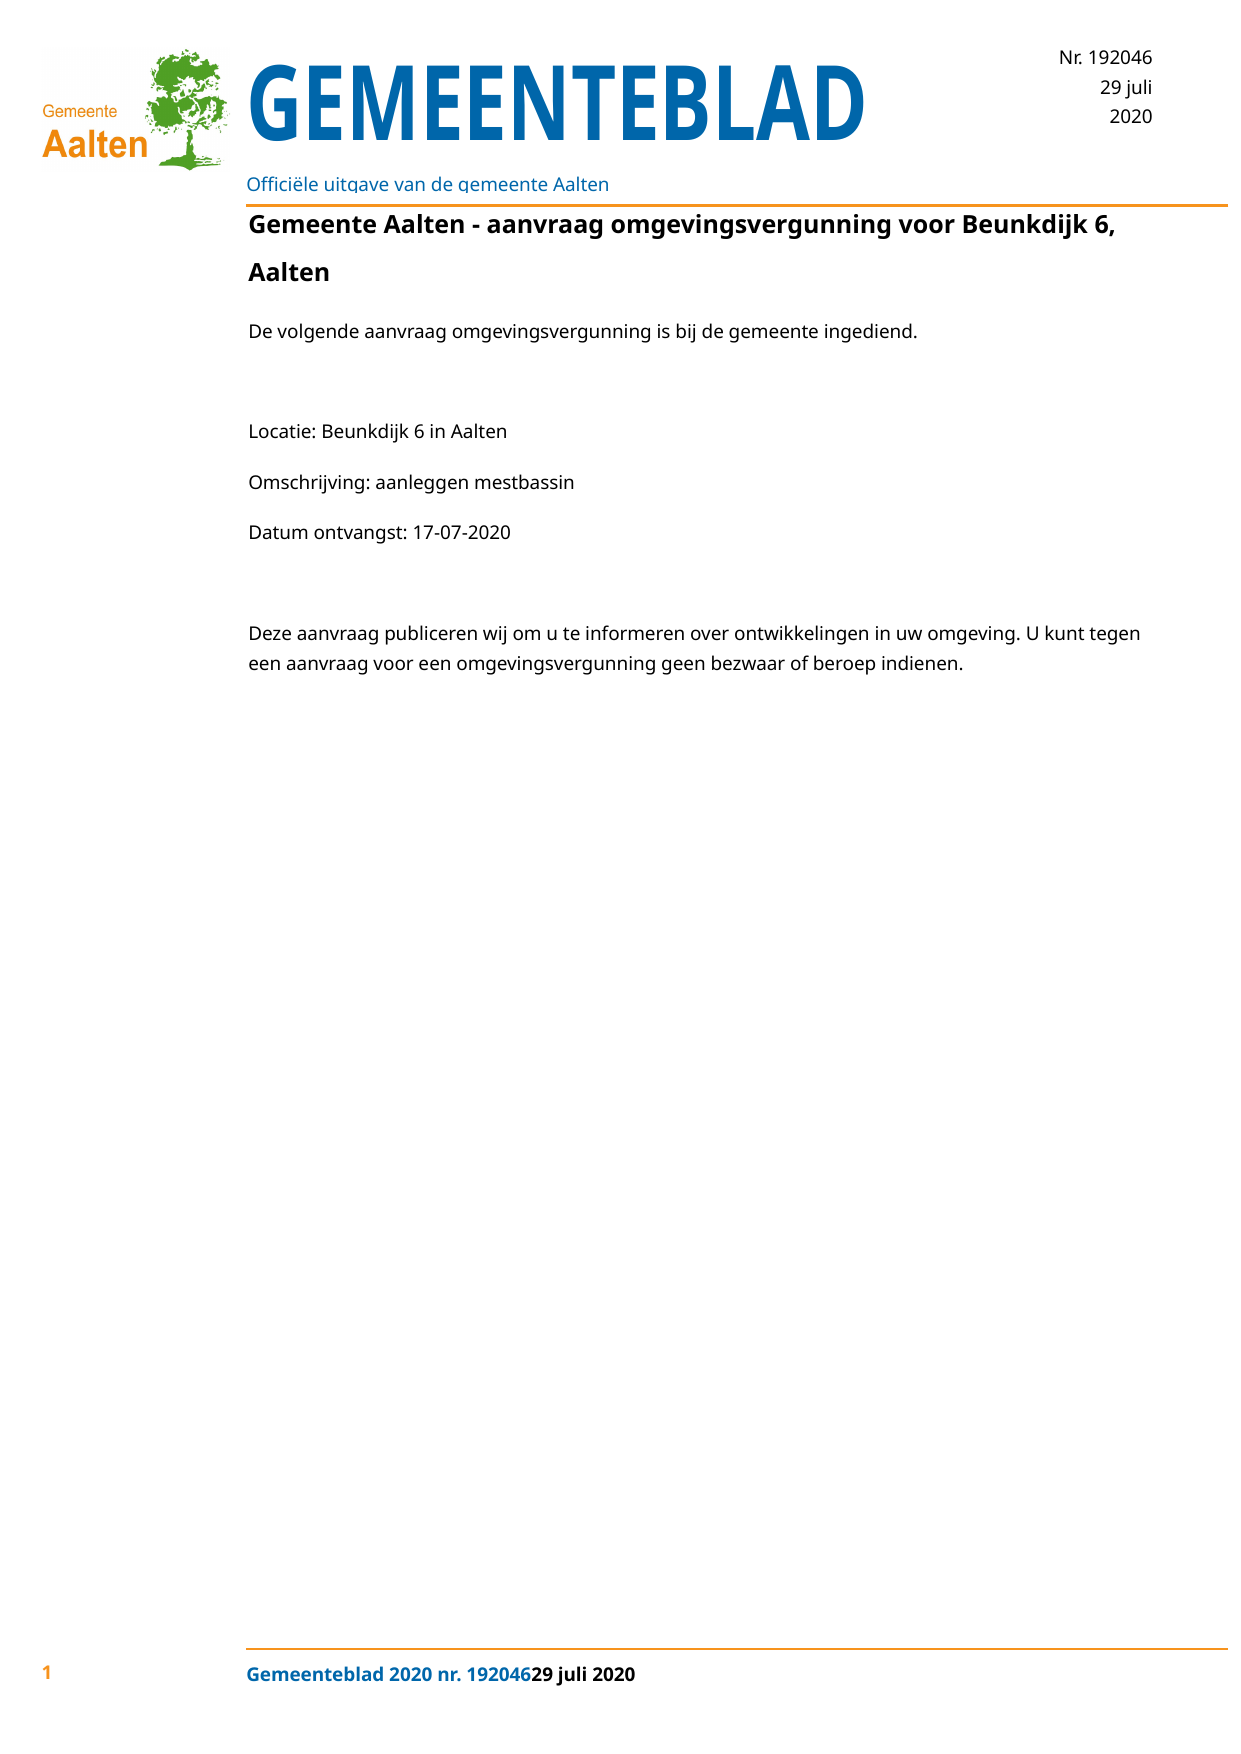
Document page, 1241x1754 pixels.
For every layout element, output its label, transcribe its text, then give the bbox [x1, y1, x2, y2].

text De volgende aanvraag omgevingsvergunning is bij de gemeente ingediend. [248, 318, 1152, 344]
text Locatie: Beunkdijk 6 in Aalten [248, 419, 1152, 444]
text Datum ontvangst: 17-07-2020 [248, 519, 1152, 545]
text Gemeente Aalten - aanvraag omgevingsvergunning voor Beunkdijk 6, Aalten [248, 207, 1152, 288]
text Deze aanvraag publiceren wij om u te informeren over ontwikkelingen in uw omgeving. U kunt tegen een aanvraag voor een omgevingsvergunning geen bezwaar of beroep indienen. [248, 620, 1152, 676]
text Omschrijving: aanleggen mestbassin [248, 469, 1152, 495]
picture [41, 47, 231, 172]
